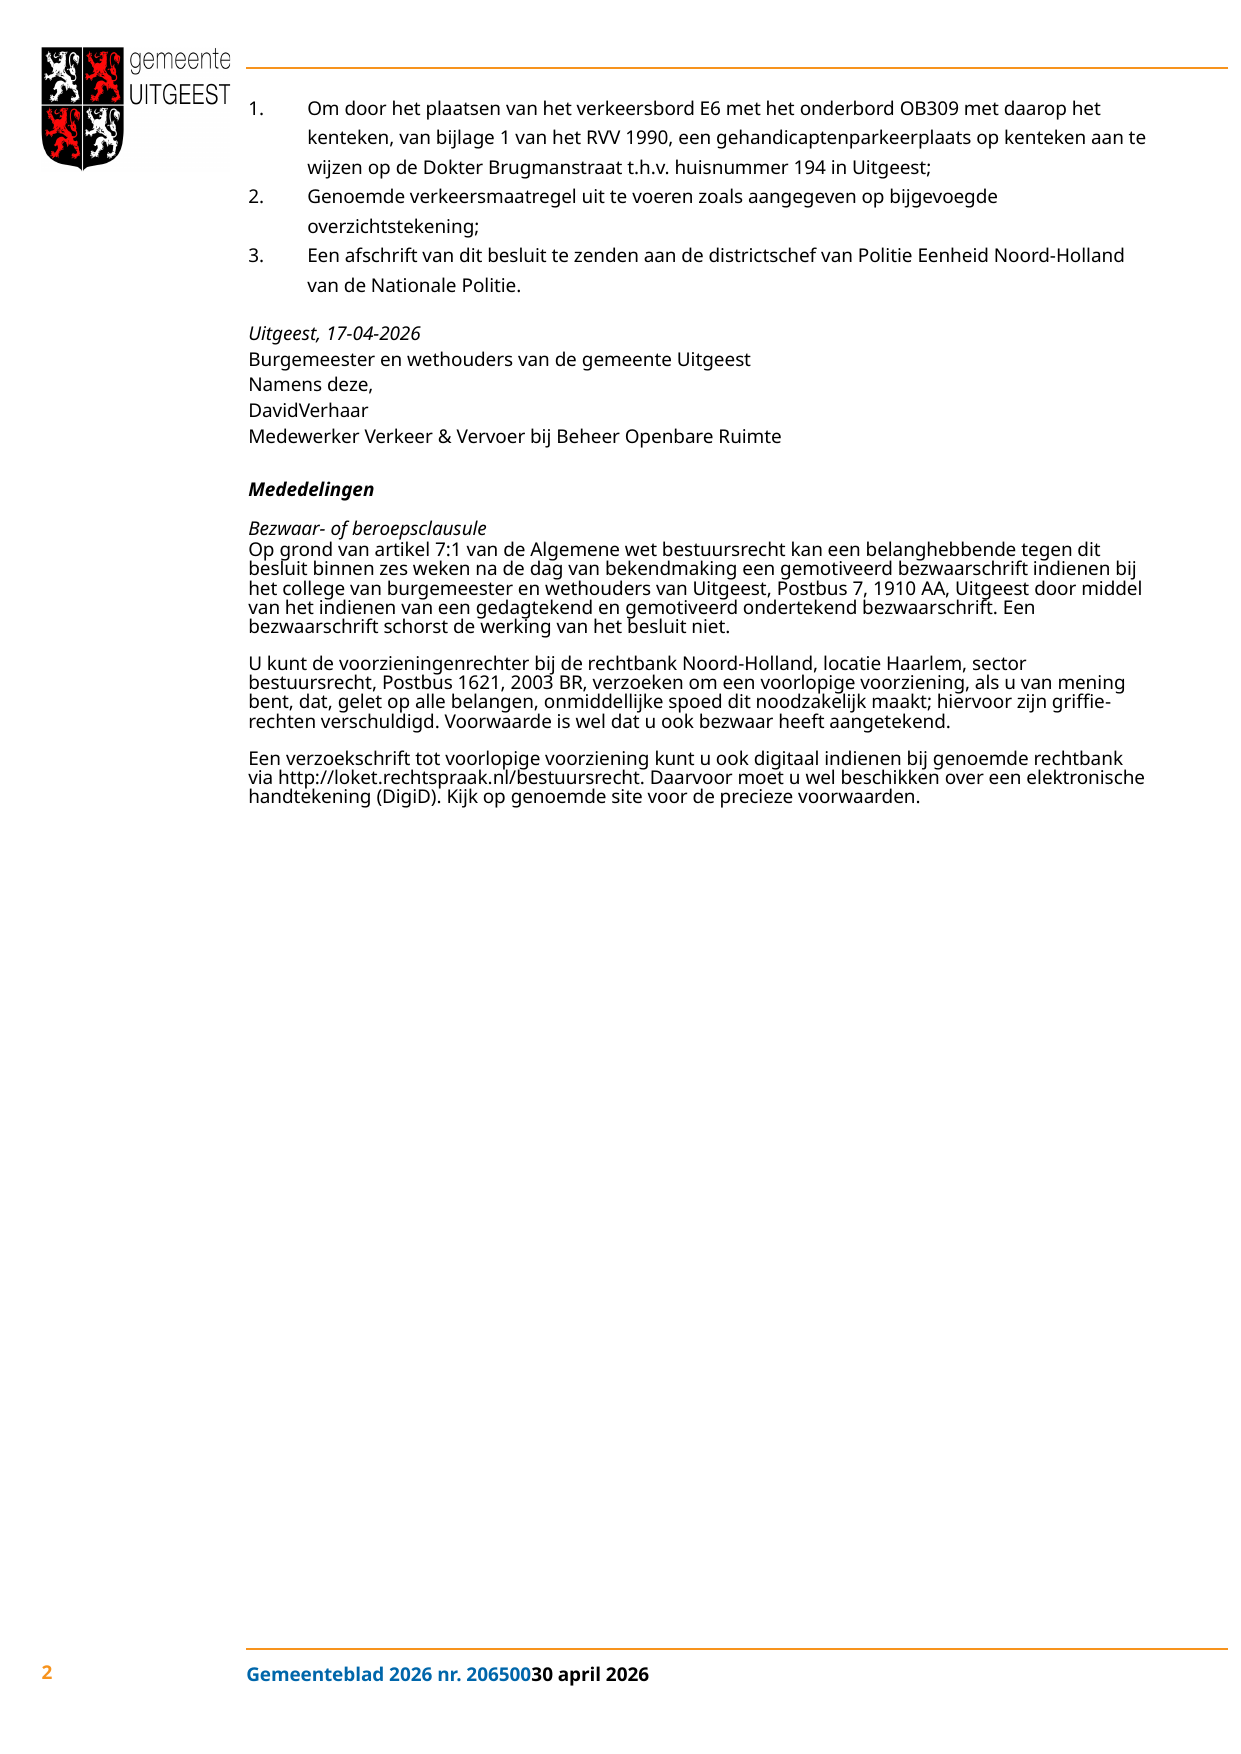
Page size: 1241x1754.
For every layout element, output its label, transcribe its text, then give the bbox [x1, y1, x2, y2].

text Uitgeest, 17-04-2026 [248, 320, 1152, 346]
list Om door het plaatsen van het verkeersbord E6 met het onderbord OB309 met daarop het kenteken, van bijlage 1 van het RVV 1990, een gehandicaptenparkeerplaats op kenteken aan te wijzen op de Dokter Brugmanstraat t.h.v. huisnummer 194 in Uitgeest; [248, 95, 1152, 180]
text Medewerker Verkeer & Vervoer bij Beheer Openbare Ruimte [248, 423, 1152, 449]
text Een verzoekschrift tot voorlopige voorziening kunt u ook digitaal indienen bij genoemde rechtbank via http://loket.rechtspraak.nl/bestuursrecht. Daarvoor moet u wel beschikken over een elektronische handtekening (DigiD). Kijk op genoemde site voor de precieze voorwaarden. [248, 750, 1152, 808]
picture [41, 47, 231, 172]
text Namens deze, [248, 372, 1152, 397]
list Genoemde verkeersmaatregel uit te voeren zoals aangegeven op bijgevoegde overzichtstekening; [248, 183, 1152, 239]
text Bezwaar- of beroepsclausule [248, 515, 1152, 541]
text DavidVerhaar [248, 397, 1152, 423]
text U kunt de voorzieningenrechter bij de rechtbank Noord-Holland, locatie Haarlem, sector bestuursrecht, Postbus 1621, 2003 BR, verzoeken om een voorlopige voor­ziening, als u van mening bent, dat, gelet op alle belangen, onmid­dellijke spoed dit noodzakelijk maakt; hiervoor zijn griffie­rechten verschuldigd. Voorwaarde is wel dat u ook bezwaar heeft aangetekend. [248, 655, 1152, 732]
text Burgemeester en wethouders van de gemeente Uitgeest [248, 346, 1152, 372]
list Een afschrift van dit besluit te zenden aan de districtschef van Politie Eenheid Noord-Holland van de Nationale Politie. [248, 243, 1152, 298]
text Op grond van artikel 7:1 van de Algemene wet bestuursrecht kan een belanghebbende tegen dit besluit binnen zes weken na de dag van bekendmaking een gemotiveerd bezwaarschrift indienen bij het college van burgemeester en wethouders van Uitgeest, Postbus 7, 1910 AA, Uitgeest door middel van het indienen van een gedagte­kend en gemotiveerd ondertekend bezwaar­schrift. Een bezwaarschrift schorst de werking van het besluit niet. [248, 541, 1152, 637]
text Mededelingen [248, 476, 1152, 502]
